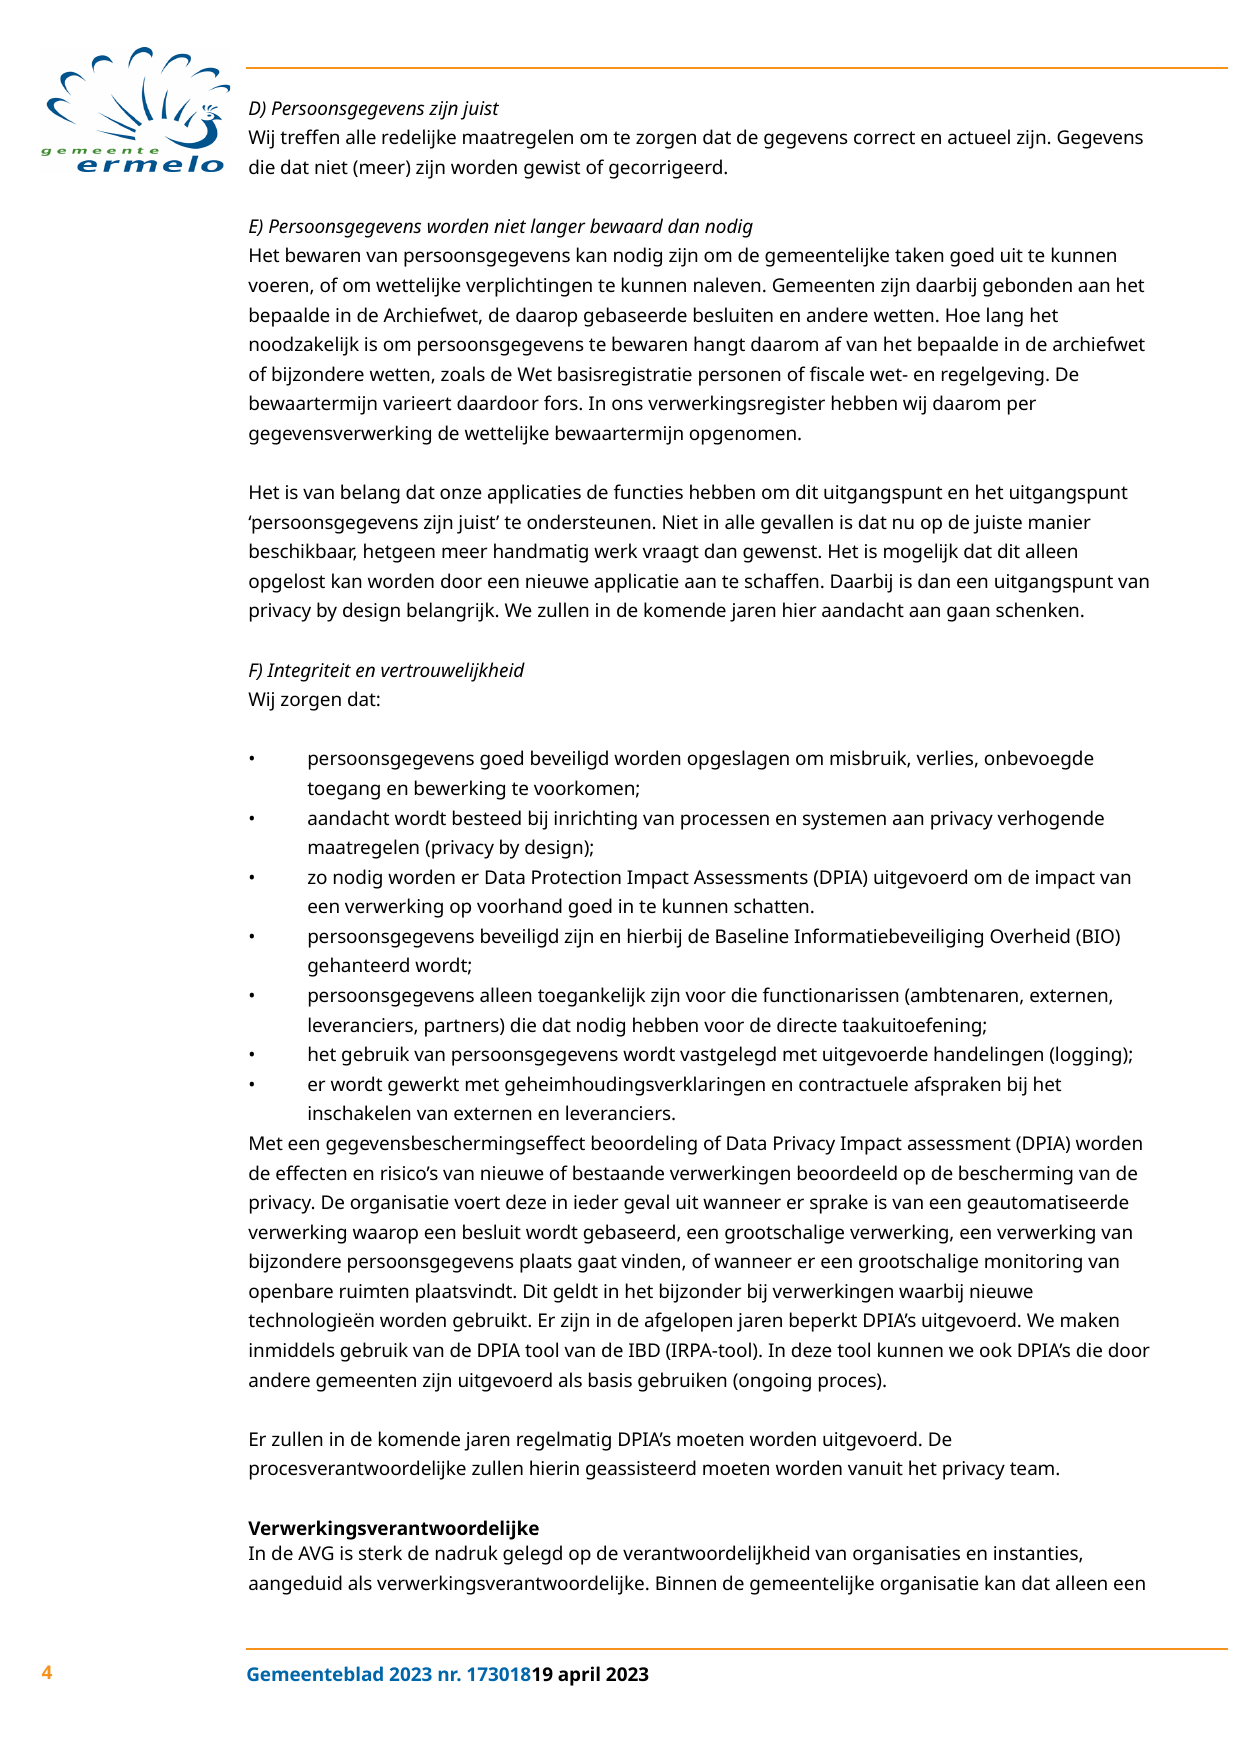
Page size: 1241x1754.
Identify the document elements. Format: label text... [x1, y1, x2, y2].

list persoonsgegevens beveiligd zijn en hierbij de Baseline Informatiebeveiliging Overheid (BIO) gehanteerd wordt; [248, 923, 1152, 978]
text In de AVG is sterk de nadruk gelegd op de verantwoordelijkheid van organisaties en instanties, aangeduid als verwerkingsverantwoordelijke. Binnen de gemeentelijke organisatie kan dat alleen een [248, 1541, 1152, 1596]
text F) Integriteit en vertrouwelijkheid [248, 657, 1152, 683]
list aandacht wordt besteed bij inrichting van processen en systemen aan privacy verhogende maatregelen (privacy by design); [248, 805, 1152, 860]
text Er zullen in de komende jaren regelmatig DPIA’s moeten worden uitgevoerd. De procesverantwoordelijke zullen hierin geassisteerd moeten worden vanuit het privacy team. [248, 1426, 1152, 1481]
text Wij treffen alle redelijke maatregelen om te zorgen dat de gegevens correct en actueel zijn. Gegevens die dat niet (meer) zijn worden gewist of gecorrigeerd. [248, 124, 1152, 180]
list persoonsgegevens goed beveiligd worden opgeslagen om misbruik, verlies, onbevoegde toegang en bewerking te voorkomen; [248, 746, 1152, 801]
list zo nodig worden er Data Protection Impact Assessments (DPIA) uitgevoerd om de impact van een verwerking op voorhand goed in te kunnen schatten. [248, 864, 1152, 919]
list het gebruik van persoonsgegevens wordt vastgelegd met uitgevoerde handelingen (logging); [248, 1041, 1152, 1067]
text Verwerkingsverantwoordelijke [248, 1515, 1152, 1541]
text Het bewaren van persoonsgegevens kan nodig zijn om de gemeentelijke taken goed uit te kunnen voeren, of om wettelijke verplichtingen te kunnen naleven. Gemeenten zijn daarbij gebonden aan het bepaalde in de Archiefwet, de daarop gebaseerde besluiten en andere wetten. Hoe lang het noodzakelijk is om persoonsgegevens te bewaren hangt daarom af van het bepaalde in de archiefwet of bijzondere wetten, zoals de Wet basisregistratie personen of fiscale wet- en regelgeving. De bewaartermijn varieert daardoor fors. In ons verwerkingsregister hebben wij daarom per gegevensverwerking de wettelijke bewaartermijn opgenomen. [248, 243, 1152, 446]
text D) Persoonsgegevens zijn juist [248, 95, 1152, 121]
text E) Persoonsgegevens worden niet langer bewaard dan nodig [248, 213, 1152, 239]
text Met een gegevensbeschermingseffect beoordeling of Data Privacy Impact assessment (DPIA) worden de effecten en risico’s van nieuwe of bestaande verwerkingen beoordeeld op de bescherming van de privacy. De organisatie voert deze in ieder geval uit wanneer er sprake is van een geautomatiseerde verwerking waarop een besluit wordt gebaseerd, een grootschalige verwerking, een verwerking van bijzondere persoonsgegevens plaats gaat vinden, of wanneer er een grootschalige monitoring van openbare ruimten plaatsvindt. Dit geldt in het bijzonder bij verwerkingen waarbij nieuwe technologieën worden gebruikt. Er zijn in de afgelopen jaren beperkt DPIA’s uitgevoerd. We maken inmiddels gebruik van de DPIA tool van de IBD (IRPA-tool). In deze tool kunnen we ook DPIA’s die door andere gemeenten zijn uitgevoerd als basis gebruiken (ongoing proces). [248, 1130, 1152, 1393]
text Wij zorgen dat: [248, 686, 1152, 712]
list persoonsgegevens alleen toegankelijk zijn voor die functionarissen (ambtenaren, externen, leveranciers, partners) die dat nodig hebben voor de directe taakuitoefening; [248, 982, 1152, 1038]
picture [41, 47, 231, 172]
text Het is van belang dat onze applicaties de functies hebben om dit uitgangspunt en het uitgangspunt ‘persoonsgegevens zijn juist’ te ondersteunen. Niet in alle gevallen is dat nu op de juiste manier beschikbaar, hetgeen meer handmatig werk vraagt dan gewenst. Het is mogelijk dat dit alleen opgelost kan worden door een nieuwe applicatie aan te schaffen. Daarbij is dan een uitgangspunt van privacy by design belangrijk. We zullen in de komende jaren hier aandacht aan gaan schenken. [248, 479, 1152, 623]
list er wordt gewerkt met geheimhoudingsverklaringen en contractuele afspraken bij het inschakelen van externen en leveranciers. [248, 1071, 1152, 1126]
